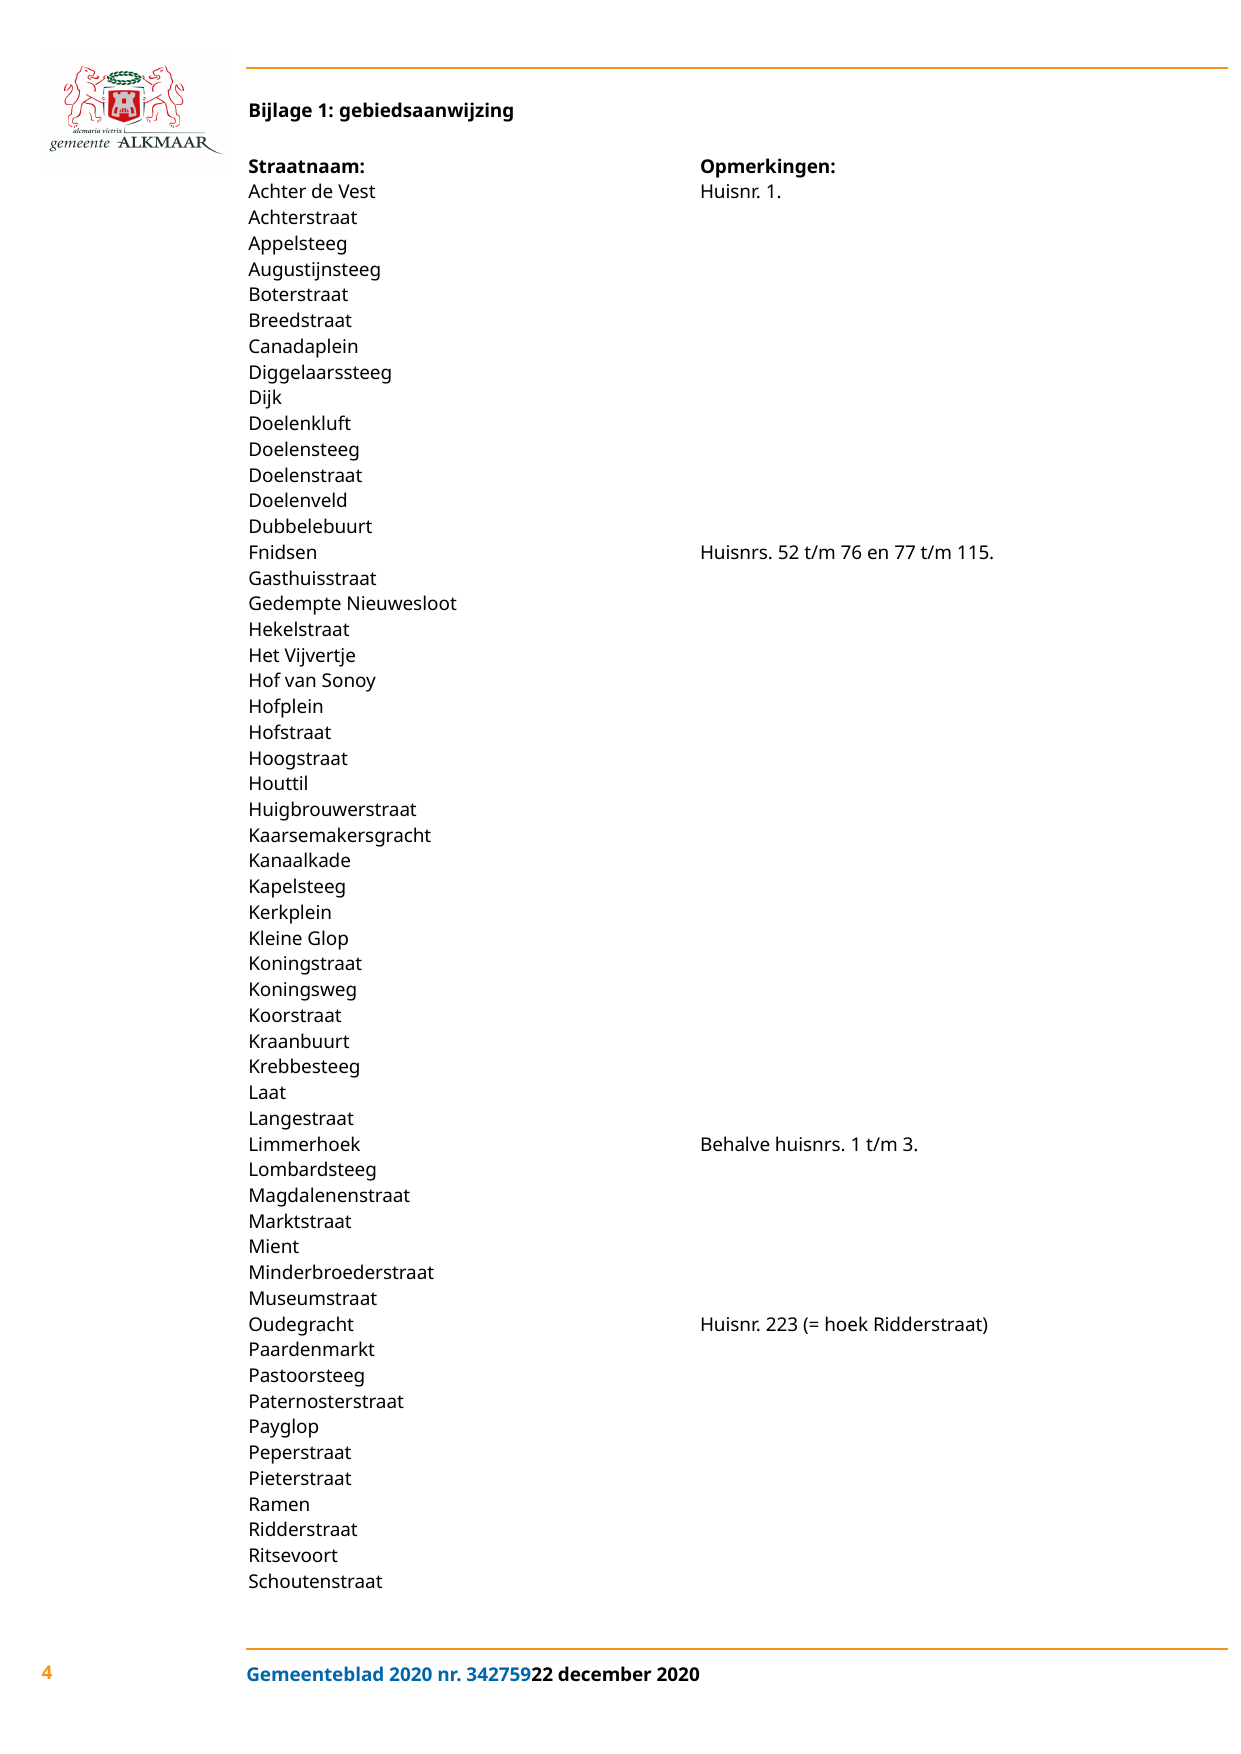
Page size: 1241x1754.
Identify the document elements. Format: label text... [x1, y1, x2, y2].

table_cell Doelenstraat [248, 462, 700, 487]
table_cell Laat [248, 1079, 700, 1105]
table_cell [700, 385, 1152, 410]
table_cell Achterstraat [248, 205, 700, 230]
table_cell Fnidsen [248, 539, 700, 565]
table_cell [700, 1543, 1152, 1568]
table_cell [700, 308, 1152, 333]
table_cell Minderbroederstraat [248, 1259, 700, 1285]
table_cell [700, 282, 1152, 307]
table_header Opmerkingen: [700, 153, 1152, 179]
table_cell [700, 1337, 1152, 1362]
table_cell [700, 642, 1152, 668]
table_cell [700, 1182, 1152, 1208]
table_cell Kanaalkade [248, 848, 700, 873]
table_cell [700, 1440, 1152, 1465]
table_cell Payglop [248, 1414, 700, 1439]
table_cell Kleine Glop [248, 925, 700, 951]
table_cell [700, 1568, 1152, 1594]
table_cell [700, 951, 1152, 976]
table_cell [700, 822, 1152, 848]
table_cell Paternosterstraat [248, 1388, 700, 1414]
table_cell Oudegracht [248, 1311, 700, 1337]
table_header Straatnaam: [248, 153, 700, 179]
table_cell [700, 771, 1152, 796]
table_cell [700, 1388, 1152, 1414]
table_cell Kapelsteeg [248, 874, 700, 899]
table_cell Hoogstraat [248, 745, 700, 771]
table_cell Dijk [248, 385, 700, 410]
table_cell [700, 1208, 1152, 1234]
table_cell Diggelaarssteeg [248, 359, 700, 384]
table_cell Boterstraat [248, 282, 700, 307]
table_cell Pastoorsteeg [248, 1362, 700, 1388]
table_cell Krebbesteeg [248, 1054, 700, 1079]
table_cell [700, 488, 1152, 513]
table_cell [700, 436, 1152, 462]
table_cell [700, 230, 1152, 256]
table_cell [700, 1079, 1152, 1105]
table_cell Koorstraat [248, 1002, 700, 1028]
table_cell [700, 668, 1152, 693]
table_cell [700, 1054, 1152, 1079]
table_cell [700, 565, 1152, 590]
table_cell Marktstraat [248, 1208, 700, 1234]
table_cell [700, 256, 1152, 282]
table_cell Canadaplein [248, 333, 700, 359]
table_cell [700, 719, 1152, 745]
table_cell [700, 796, 1152, 822]
table_cell Museumstraat [248, 1285, 700, 1311]
table_cell [700, 359, 1152, 384]
table_cell [700, 899, 1152, 925]
table_cell Peperstraat [248, 1440, 700, 1465]
table_cell Het Vijvertje [248, 642, 700, 668]
table_cell [700, 1491, 1152, 1517]
table_cell Kerkplein [248, 899, 700, 925]
picture [41, 47, 231, 172]
table_cell [700, 1517, 1152, 1542]
table_cell [700, 1465, 1152, 1491]
table_cell Huigbrouwerstraat [248, 796, 700, 822]
table_cell Achter de Vest [248, 179, 700, 204]
table_cell Mient [248, 1234, 700, 1259]
table_cell Ridderstraat [248, 1517, 700, 1542]
table_cell Hofstraat [248, 719, 700, 745]
table_cell [700, 462, 1152, 487]
table_cell [700, 1002, 1152, 1028]
table_cell [700, 1156, 1152, 1182]
table_cell Kaarsemakersgracht [248, 822, 700, 848]
table_cell [700, 745, 1152, 771]
table_cell Augustijnsteeg [248, 256, 700, 282]
table_cell [700, 205, 1152, 230]
table_cell Doelenkluft [248, 410, 700, 436]
table_cell [700, 1259, 1152, 1285]
table_cell Koningsweg [248, 976, 700, 1002]
table_cell [700, 1234, 1152, 1259]
table_cell Lombardsteeg [248, 1156, 700, 1182]
table_cell Hekelstraat [248, 616, 700, 642]
table_cell [700, 1362, 1152, 1388]
table_cell Hof van Sonoy [248, 668, 700, 693]
table_cell Schoutenstraat [248, 1568, 700, 1594]
table_cell Pieterstraat [248, 1465, 700, 1491]
table_cell Huisnr. 223 (= hoek Ridderstraat) [700, 1311, 1152, 1337]
table_cell Ritsevoort [248, 1543, 700, 1568]
table_cell Behalve huisnrs. 1 t/m 3. [700, 1131, 1152, 1156]
table_cell Gedempte Nieuwesloot [248, 590, 700, 616]
table_cell [700, 333, 1152, 359]
table_cell Limmerhoek [248, 1131, 700, 1156]
table_cell [700, 590, 1152, 616]
table_cell [700, 1414, 1152, 1439]
table_cell Langestraat [248, 1105, 700, 1131]
table_cell [700, 1028, 1152, 1053]
table_cell Kraanbuurt [248, 1028, 700, 1053]
table_cell Paardenmarkt [248, 1337, 700, 1362]
table_cell [700, 1285, 1152, 1311]
table_cell [700, 693, 1152, 719]
table_cell [700, 925, 1152, 951]
text Bijlage 1: gebiedsaanwijzing [248, 95, 1152, 123]
table_cell [700, 976, 1152, 1002]
table_cell [700, 874, 1152, 899]
table_cell Magdalenenstraat [248, 1182, 700, 1208]
table_cell [700, 513, 1152, 539]
table_cell [700, 616, 1152, 642]
table_cell Gasthuisstraat [248, 565, 700, 590]
table_cell [700, 410, 1152, 436]
table_cell Doelensteeg [248, 436, 700, 462]
table_cell Hofplein [248, 693, 700, 719]
table_cell Dubbelebuurt [248, 513, 700, 539]
table_cell Koningstraat [248, 951, 700, 976]
table_cell Huisnr. 1. [700, 179, 1152, 204]
table_cell [700, 1105, 1152, 1131]
table_cell Ramen [248, 1491, 700, 1517]
table_cell Houttil [248, 771, 700, 796]
table_cell Breedstraat [248, 308, 700, 333]
table_cell Doelenveld [248, 488, 700, 513]
table_cell Huisnrs. 52 t/m 76 en 77 t/m 115. [700, 539, 1152, 565]
table_cell Appelsteeg [248, 230, 700, 256]
table_cell [700, 848, 1152, 873]
